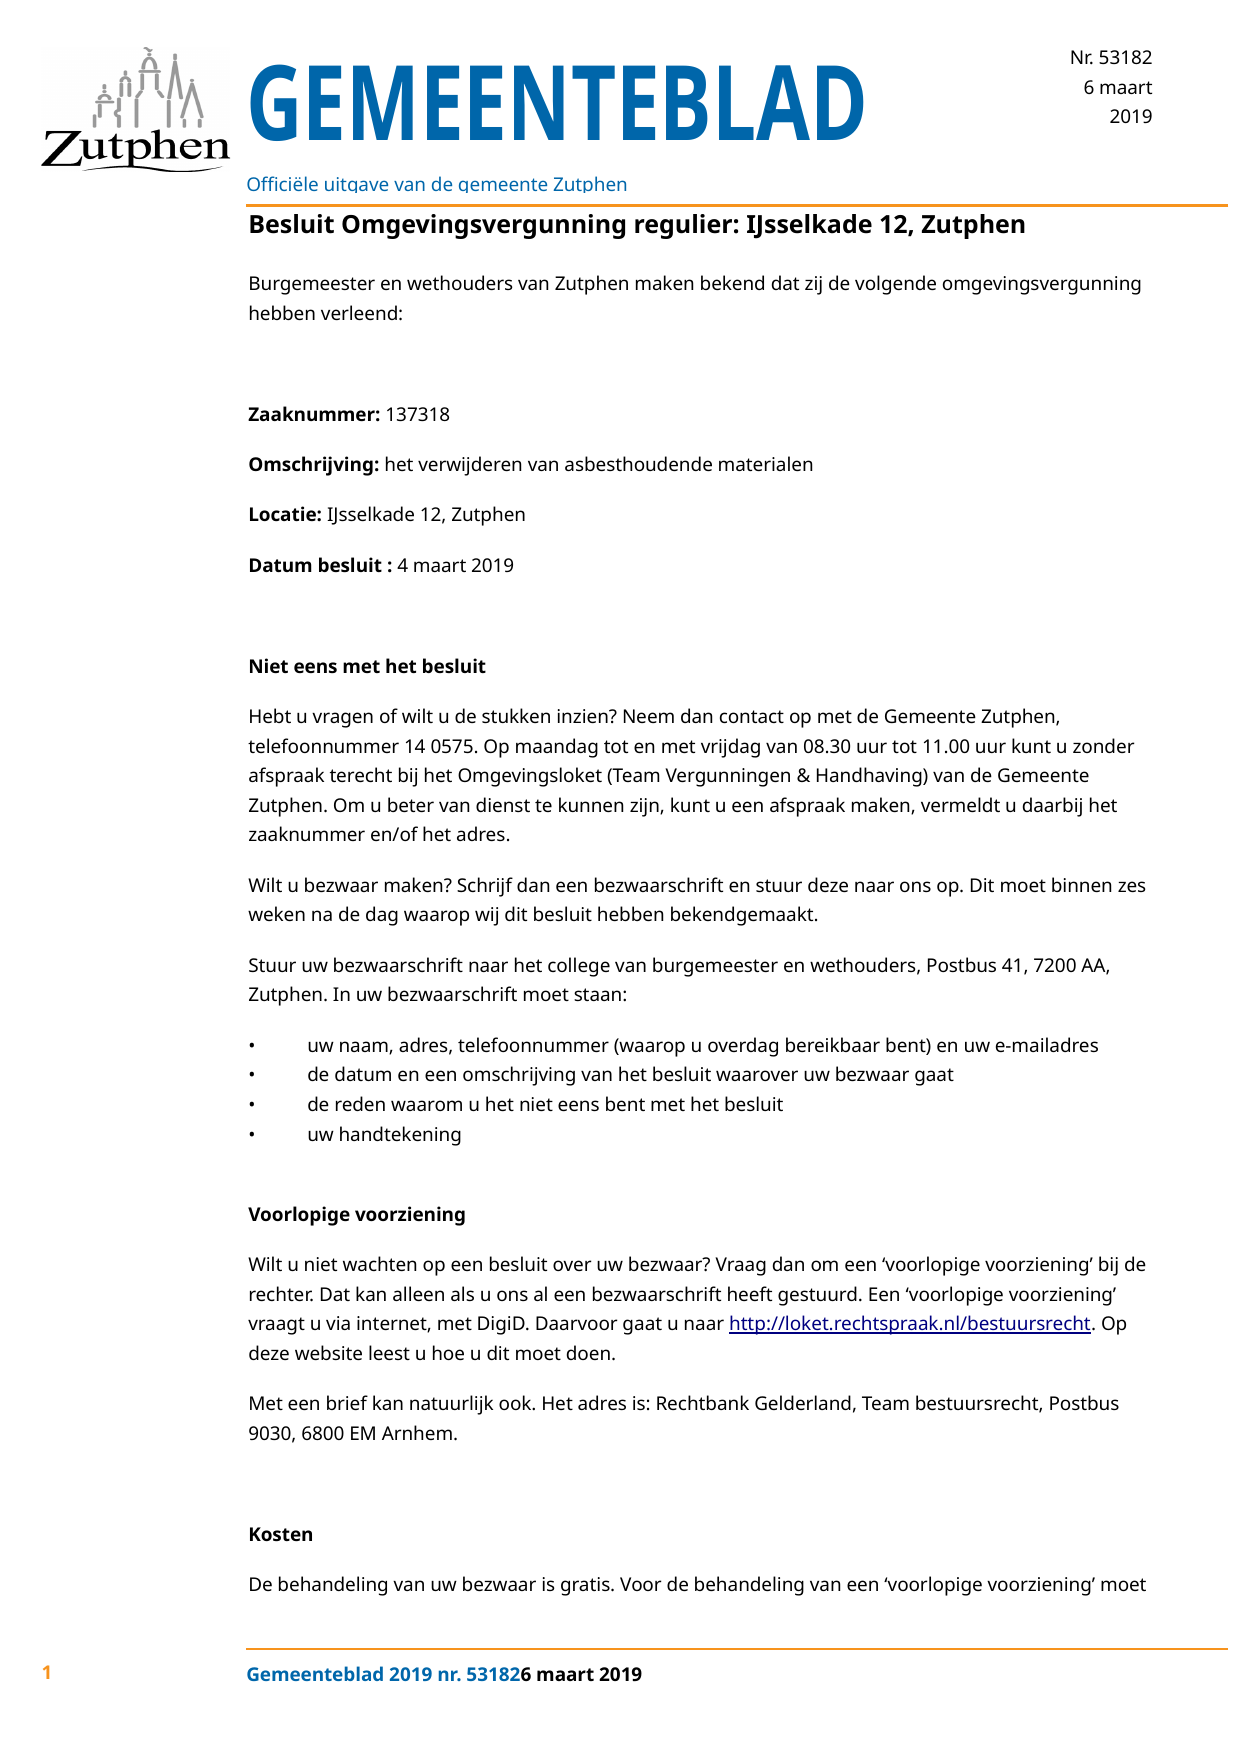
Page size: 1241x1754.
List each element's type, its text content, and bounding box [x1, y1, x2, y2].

list uw naam, adres, telefoonnummer (waarop u overdag bereikbaar bent) en uw e-mailadres [248, 1032, 1152, 1058]
text Burgemeester en wethouders van Zutphen maken bekend dat zij de volgende omgevingsvergunning hebben verleend: [248, 270, 1152, 326]
list uw handtekening [248, 1121, 1152, 1146]
text Stuur uw bezwaarschrift naar het college van burgemeester en wethouders, Postbus 41, 7200 AA, Zutphen. In uw bezwaarschrift moet staan: [248, 952, 1152, 1007]
text Met een brief kan natuurlijk ook. Het adres is: Rechtbank Gelderland, Team bestuursrecht, Postbus 9030, 6800 EM Arnhem. [248, 1390, 1152, 1446]
text Voorlopige voorziening [248, 1201, 1152, 1226]
list de datum en een omschrijving van het besluit waarover uw bezwaar gaat [248, 1062, 1152, 1087]
list de reden waarom u het niet eens bent met het besluit [248, 1091, 1152, 1117]
text Hebt u vragen of wilt u de stukken inzien? Neem dan contact op met de Gemeente Zutphen, telefoonnummer 14 0575. Op maandag tot en met vrijdag van 08.30 uur tot 11.00 uur kunt u zonder afspraak terecht bij het Omgevingsloket (Team Vergunningen & Handhaving) van de Gemeente Zutphen. Om u beter van dienst te kunnen zijn, kunt u een afspraak maken, vermeldt u daarbij het zaaknummer en/of het adres. [248, 703, 1152, 847]
text Wilt u bezwaar maken? Schrijf dan een bezwaarschrift en stuur deze naar ons op. Dit moet binnen zes weken na de dag waarop wij dit besluit hebben bekendgemaakt. [248, 872, 1152, 927]
text De behandeling van uw bezwaar is gratis. Voor de behandeling van een ‘voorlopige voorziening’ moet [248, 1571, 1152, 1597]
text Besluit Omgevingsvergunning regulier: IJsselkade 12, Zutphen [248, 207, 1152, 241]
text Wilt u niet wachten op een besluit over uw bezwaar? Vraag dan om een ‘voorlopige voorziening’ bij de rechter. Dat kan alleen als u ons al een bezwaarschrift heeft gestuurd. Een ‘voorlopige voorziening’ vraagt u via internet, met DigiD. Daarvoor gaat u naar http://loket.rechtspraak.nl/bestuursrecht. Op deze website leest u hoe u dit moet doen. [248, 1251, 1152, 1366]
text Omschrijving: het verwijderen van asbesthoudende materialen [248, 451, 1152, 477]
text Zaaknummer: 137318 [248, 401, 1152, 426]
text Datum besluit : 4 maart 2019 [248, 552, 1152, 578]
text Niet eens met het besluit [248, 653, 1152, 678]
text Kosten [248, 1521, 1152, 1546]
text Locatie: IJsselkade 12, Zutphen [248, 502, 1152, 527]
picture [41, 47, 231, 172]
